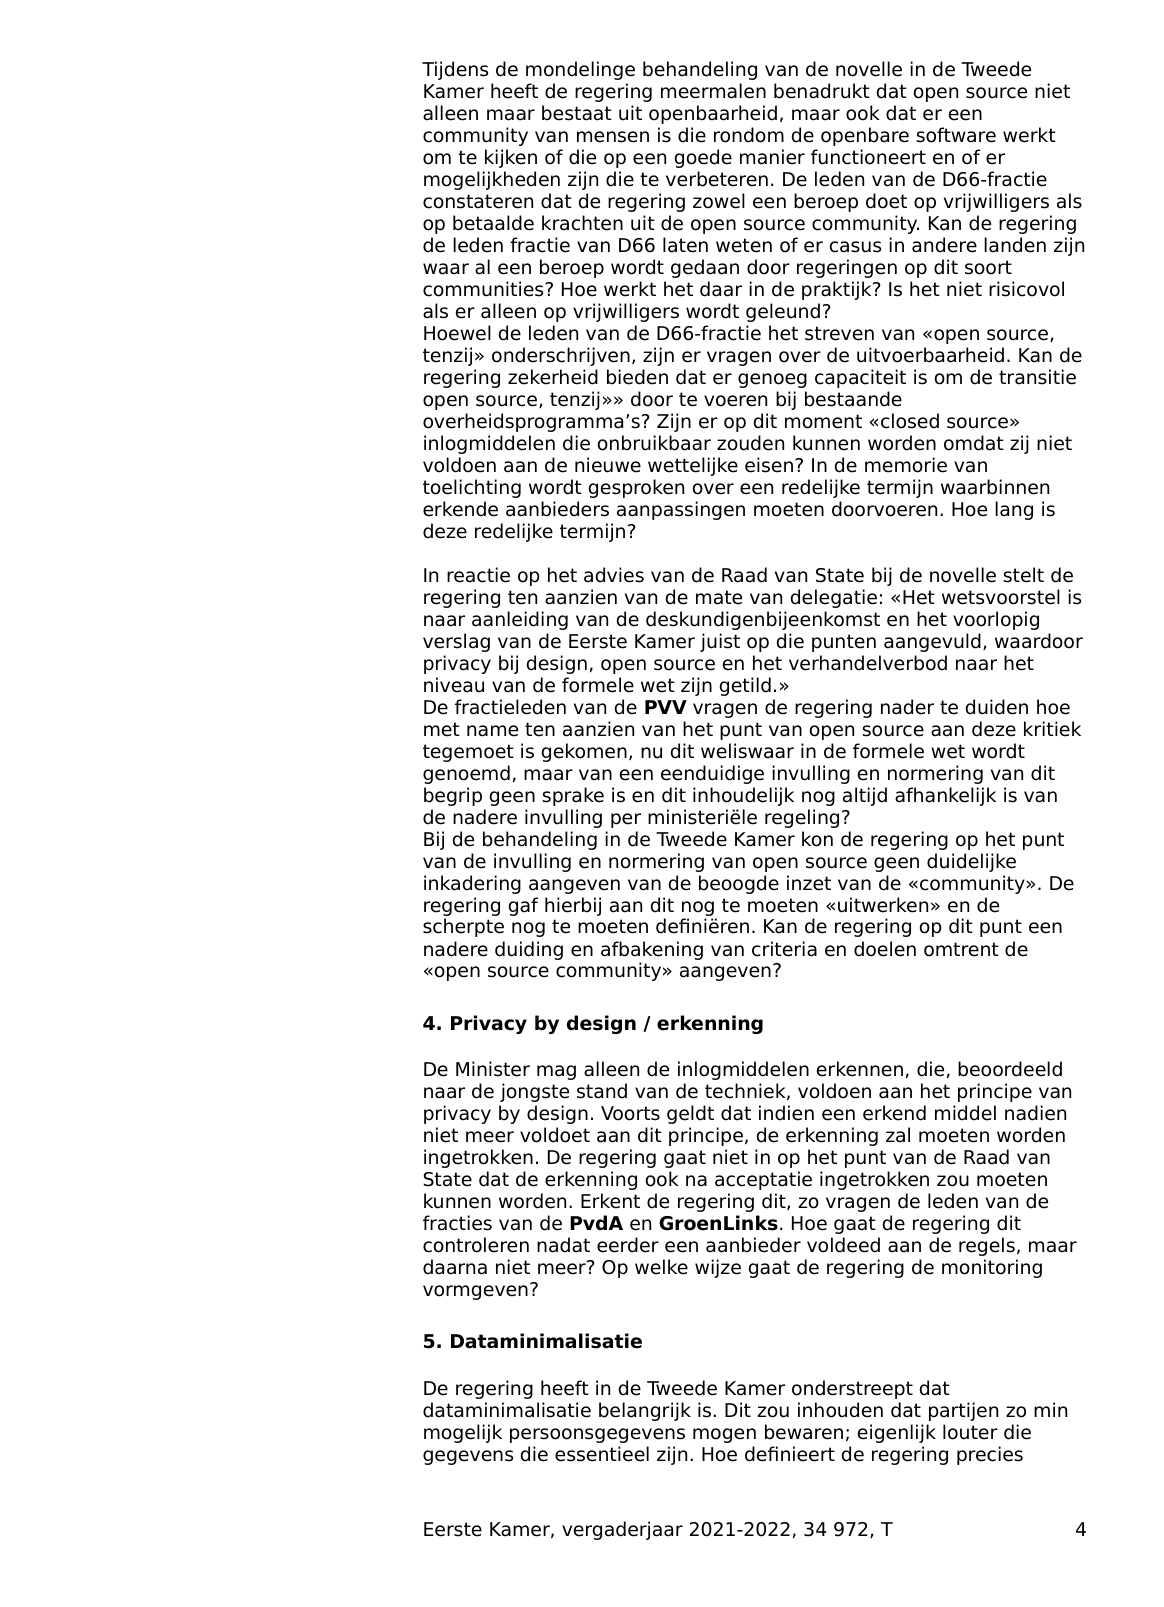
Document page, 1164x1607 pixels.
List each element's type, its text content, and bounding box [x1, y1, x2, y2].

text Tijdens de mondelinge behandeling van de novelle in de Tweede Kamer heeft de regering meermalen benadrukt dat open source niet alleen maar bestaat uit openbaarheid, maar ook dat er een community van mensen is die rondom de openbare software werkt om te kijken of die op een goede manier functioneert en of er mogelijkheden zijn die te verbeteren. De leden van de D66-fractie constateren dat de regering zowel een beroep doet op vrijwilligers als op betaalde krachten uit de open source community. Kan de regering de leden fractie van D66 laten weten of er casus in andere landen zijn waar al een beroep wordt gedaan door regeringen op dit soort communities? Hoe werkt het daar in de praktijk? Is het niet risicovol als er alleen op vrijwilligers wordt geleund? [422, 59, 1087, 323]
text Hoewel de leden van de D66-fractie het streven van «open source, tenzij» onderschrijven, zijn er vragen over de uitvoerbaarheid. Kan de regering zekerheid bieden dat er genoeg capaciteit is om de transitie open source, tenzij»» door te voeren bij bestaande overheidsprogramma’s? Zijn er op dit moment «closed source» inlogmiddelen die onbruikbaar zouden kunnen worden omdat zij niet voldoen aan de nieuwe wettelijke eisen? In de memorie van toelichting wordt gesproken over een redelijke termijn waarbinnen erkende aanbieders aanpassingen moeten doorvoeren. Hoe lang is deze redelijke termijn? [422, 323, 1087, 543]
text De regering heeft in de Tweede Kamer onderstreept dat dataminimalisatie belangrijk is. Dit zou inhouden dat partijen zo min mogelijk persoonsgegevens mogen bewaren; eigenlijk louter die gegevens die essentieel zijn. Hoe definieert de regering precies [422, 1378, 1087, 1466]
subtitle 5. Dataminimalisatie [422, 1331, 1087, 1353]
text Bij de behandeling in de Tweede Kamer kon de regering op het punt van de invulling en normering van open source geen duidelijke inkadering aangeven van de beoogde inzet van de «community». De regering gaf hierbij aan dit nog te moeten «uitwerken» en de scherpte nog te moeten definiëren. Kan de regering op dit punt een nadere duiding en afbakening van criteria en doelen omtrent de «open source community» aangeven? [422, 828, 1087, 982]
subtitle 4. Privacy by design / erkenning [422, 1012, 1087, 1034]
text De Minister mag alleen de inlogmiddelen erkennen, die, beoordeeld naar de jongste stand van de techniek, voldoen aan het principe van privacy by design. Voorts geldt dat indien een erkend middel nadien niet meer voldoet aan dit principe, de erkenning zal moeten worden ingetrokken. De regering gaat niet in op het punt van de Raad van State dat de erkenning ook na acceptatie ingetrokken zou moeten kunnen worden. Erkent de regering dit, zo vragen de leden van de fracties van de PvdA en GroenLinks. Hoe gaat de regering dit controleren nadat eerder een aanbieder voldeed aan de regels, maar daarna niet meer? Op welke wijze gaat de regering de monitoring vormgeven? [422, 1059, 1087, 1301]
text In reactie op het advies van de Raad van State bij de novelle stelt de regering ten aanzien van de mate van delegatie: «Het wetsvoorstel is naar aanleiding van de deskundigenbijeenkomst en het voorlopig verslag van de Eerste Kamer juist op die punten aangevuld, waardoor privacy bij design, open source en het verhandelverbod naar het niveau van de formele wet zijn getild.» [422, 565, 1087, 697]
text De fractieleden van de PVV vragen de regering nader te duiden hoe met name ten aanzien van het punt van open source aan deze kritiek tegemoet is gekomen, nu dit weliswaar in de formele wet wordt genoemd, maar van een eenduidige invulling en normering van dit begrip geen sprake is en dit inhoudelijk nog altijd afhankelijk is van de nadere invulling per ministeriële regeling? [422, 697, 1087, 828]
